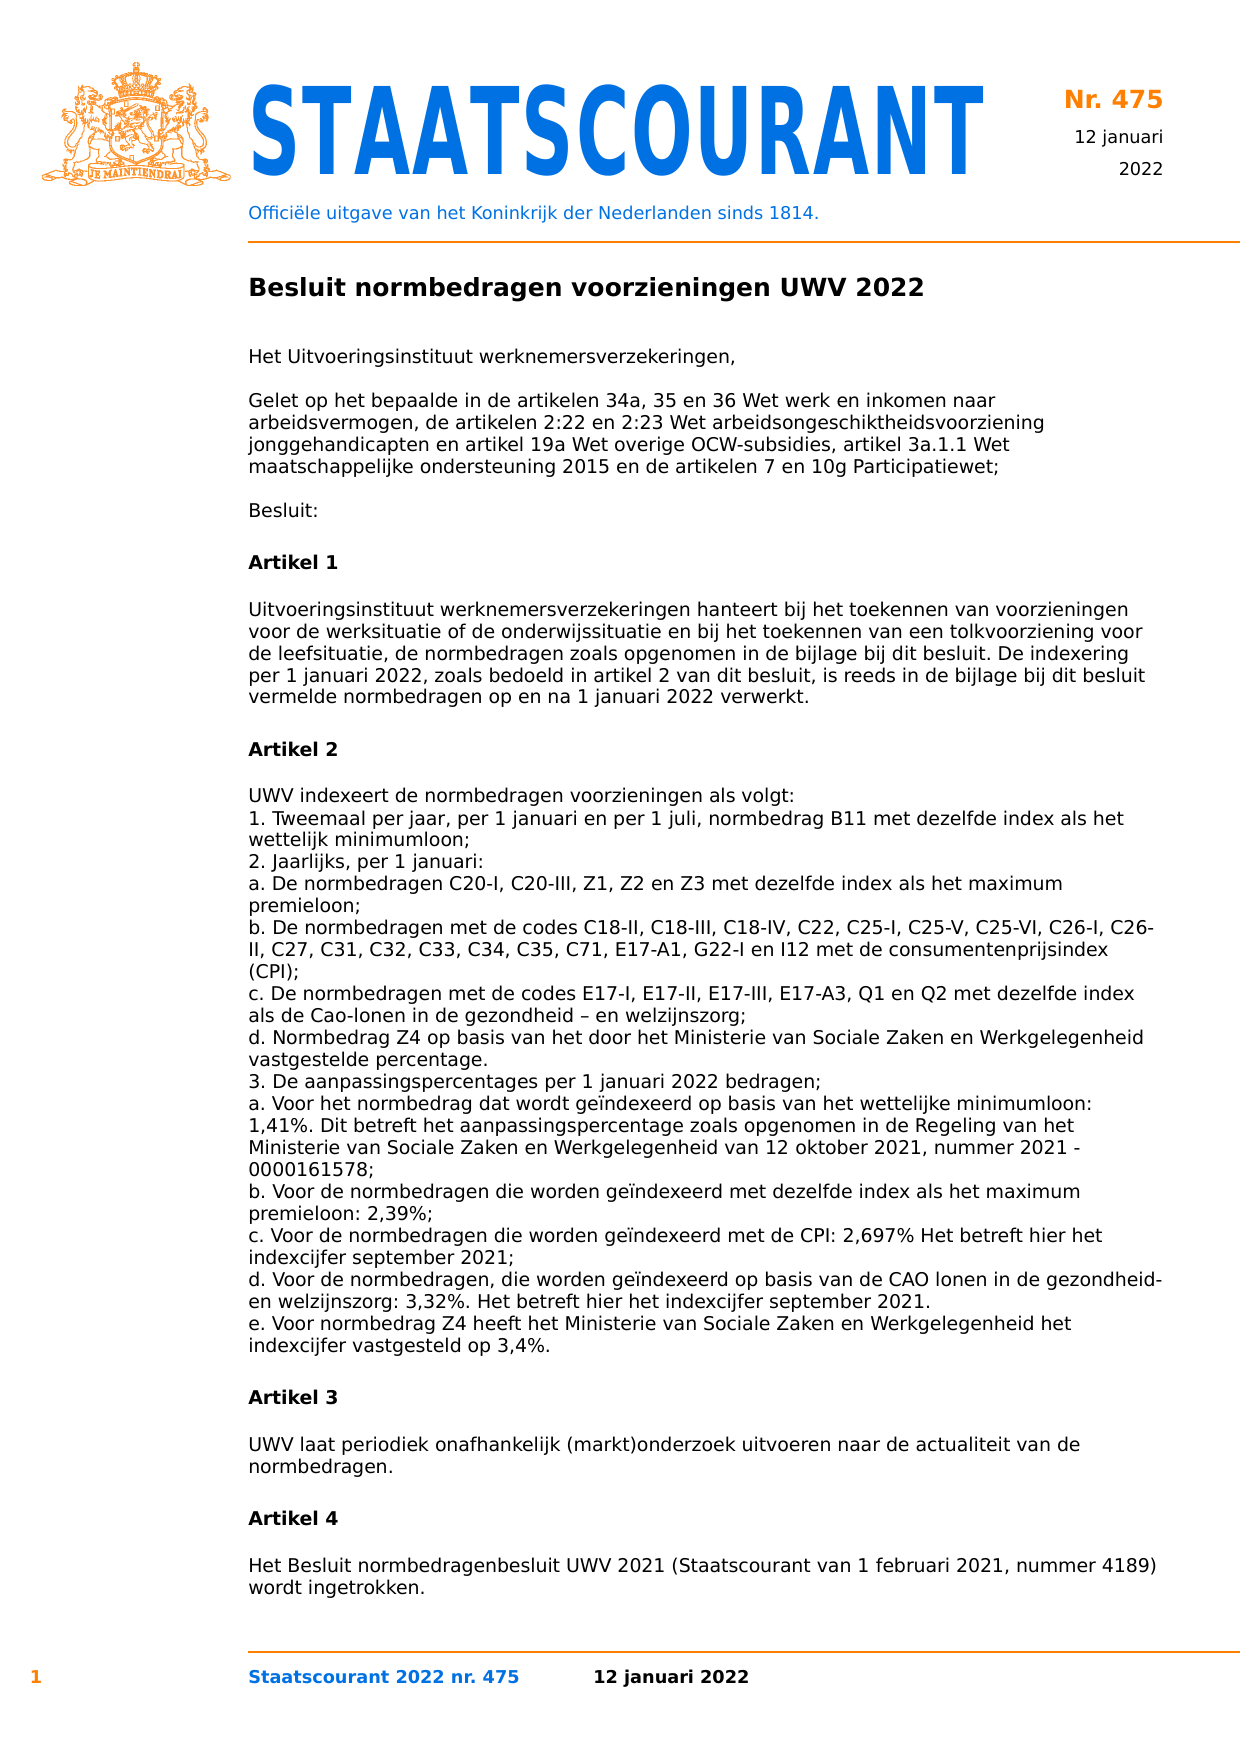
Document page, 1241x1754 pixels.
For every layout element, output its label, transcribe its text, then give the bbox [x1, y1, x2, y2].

text c. Voor de normbedragen die worden geïndexeerd met de CPI: 2,697% Het betreft hier het indexcijfer september 2021; [248, 1225, 1163, 1269]
table_cell Officiële uitgave van het Koninkrijk der Nederlanden sinds 1814. [248, 203, 1240, 241]
subtitle Artikel 3 [248, 1387, 1163, 1409]
table_header STAATSCOURANT [248, 62, 998, 203]
text UWV laat periodiek onafhankelijk (markt)onderzoek uitvoeren naar de actualiteit van de normbedragen. [248, 1434, 1163, 1478]
picture [41, 62, 231, 186]
text 2. Jaarlijks, per 1 januari: [248, 851, 1163, 873]
text Het Besluit normbedragenbesluit UWV 2021 (Staatscourant van 1 februari 2021, nummer 4189) wordt ingetrokken. [248, 1555, 1163, 1599]
text Gelet op het bepaalde in de artikelen 34a, 35 en 36 Wet werk en inkomen naar arbeidsvermogen, de artikelen 2:22 en 2:23 Wet arbeidsongeschiktheidsvoorziening jonggehandicapten en artikel 19a Wet overige OCW-subsidies, artikel 3a.1.1 Wet maatschappelijke ondersteuning 2015 en de artikelen 7 en 10g Participatiewet; [248, 390, 1163, 478]
subtitle Besluit normbedragen voorzieningen UWV 2022 [248, 273, 1163, 302]
text d. Voor de normbedragen, die worden geïndexeerd op basis van de CAO lonen in de gezondheid- en welzijnszorg: 3,32%. Het betreft hier het indexcijfer september 2021. [248, 1269, 1163, 1313]
text d. Normbedrag Z4 op basis van het door het Ministerie van Sociale Zaken en Werkgelegenheid vastgestelde percentage. [248, 1027, 1163, 1071]
text b. Voor de normbedragen die worden geïndexeerd met dezelfde index als het maximum premieloon: 2,39%; [248, 1181, 1163, 1225]
text e. Voor normbedrag Z4 heeft het Ministerie van Sociale Zaken en Werkgelegenheid het indexcijfer vastgesteld op 3,4%. [248, 1313, 1163, 1357]
text Besluit: [248, 499, 1163, 522]
table_header Nr. 475 [998, 62, 1240, 121]
table_header [25, 62, 248, 241]
subtitle Artikel 1 [248, 552, 1163, 573]
text b. De normbedragen met de codes C18-II, C18-III, C18-IV, C22, C25-I, C25-V, C25-VI, C26-I, C26-II, C27, C31, C32, C33, C34, C35, C71, E17-A1, G22-I en I12 met de consumentenprijsindex (CPI); [248, 917, 1163, 983]
table_cell 12 januari [998, 121, 1240, 153]
text Uitvoeringsinstituut werknemersverzekeringen hanteert bij het toekennen van voorzieningen voor de werksituatie of de onderwijssituatie en bij het toekennen van een tolkvoorziening voor de leefsituatie, de normbedragen zoals opgenomen in de bijlage bij dit besluit. De indexering per 1 januari 2022, zoals bedoeld in artikel 2 van dit besluit, is reeds in de bijlage bij dit besluit vermelde normbedragen op en na 1 januari 2022 verwerkt. [248, 598, 1163, 708]
text UWV indexeert de normbedragen voorzieningen als volgt: [248, 785, 1163, 807]
text Het Uitvoeringsinstituut werknemersverzekeringen, [248, 346, 1163, 368]
text a. De normbedragen C20-I, C20-III, Z1, Z2 en Z3 met dezelfde index als het maximum premieloon; [248, 873, 1163, 917]
text c. De normbedragen met de codes E17-I, E17-II, E17-III, E17-A3, Q1 en Q2 met dezelfde index als de Cao-lonen in de gezondheid – en welzijnszorg; [248, 983, 1163, 1027]
text a. Voor het normbedrag dat wordt geïndexeerd op basis van het wettelijke minimumloon: 1,41%. Dit betreft het aanpassingspercentage zoals opgenomen in de Regeling van het Ministerie van Sociale Zaken en Werkgelegenheid van 12 oktober 2021, nummer 2021 -0000161578; [248, 1093, 1163, 1181]
table_cell 2022 [998, 153, 1240, 203]
text 1. Tweemaal per jaar, per 1 januari en per 1 juli, normbedrag B11 met dezelfde index als het wettelijk minimumloon; [248, 807, 1163, 851]
text 3. De aanpassingspercentages per 1 januari 2022 bedragen; [248, 1071, 1163, 1093]
subtitle Artikel 2 [248, 738, 1163, 760]
subtitle Artikel 4 [248, 1508, 1163, 1530]
